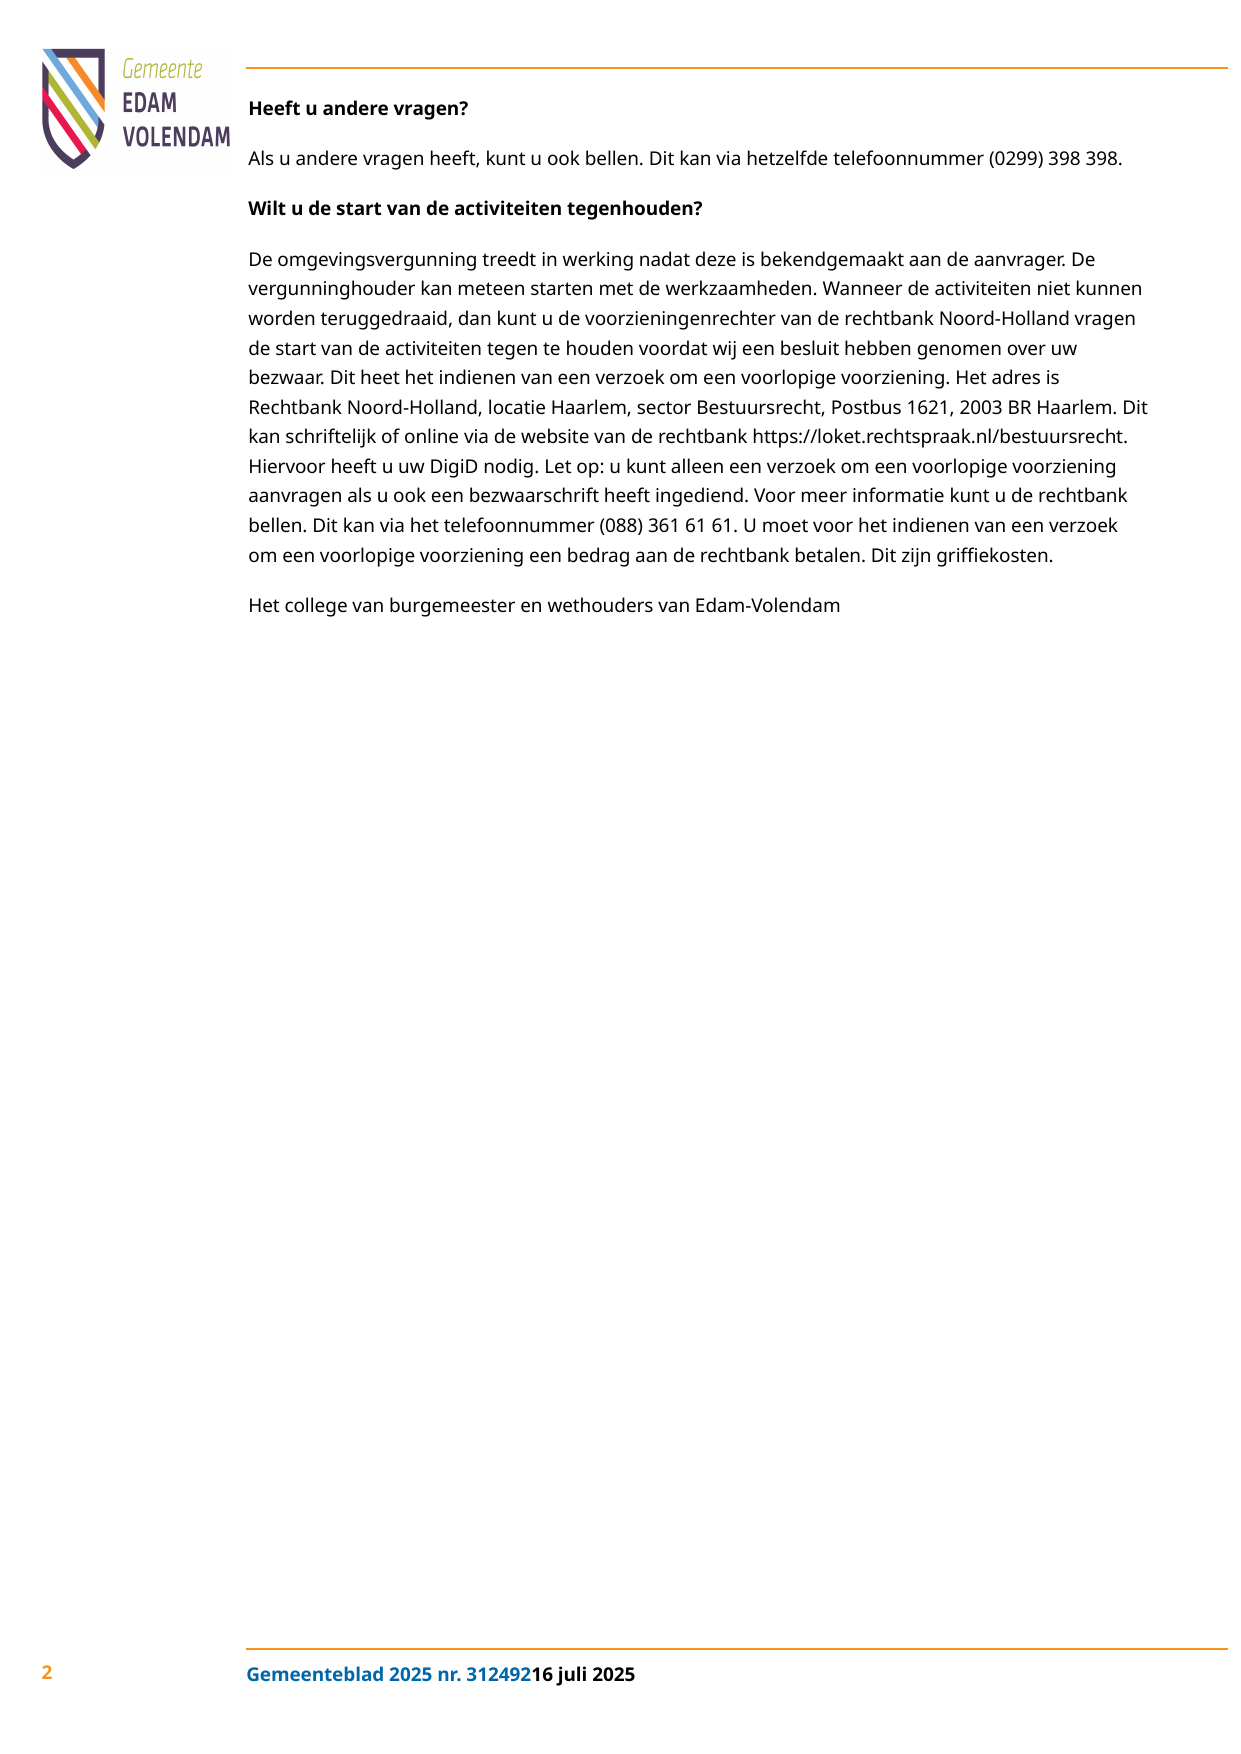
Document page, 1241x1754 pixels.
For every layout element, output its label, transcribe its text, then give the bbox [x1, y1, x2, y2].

picture [41, 47, 231, 172]
text Het college van burgemeester en wethouders van Edam-Volendam [248, 592, 1152, 618]
text Heeft u andere vragen? [248, 95, 1152, 121]
text De omgevingsvergunning treedt in werking nadat deze is bekendgemaakt aan de aanvrager. De vergunninghouder kan meteen starten met de werkzaamheden. Wanneer de activiteiten niet kunnen worden teruggedraaid, dan kunt u de voorzieningenrechter van de rechtbank Noord-Holland vragen de start van de activiteiten tegen te houden voordat wij een besluit hebben genomen over uw bezwaar. Dit heet het indienen van een verzoek om een voorlopige voorziening. Het adres is Rechtbank Noord-Holland, locatie Haarlem, sector Bestuursrecht, Postbus 1621, 2003 BR Haarlem. Dit kan schriftelijk of online via de website van de rechtbank https://loket.rechtspraak.nl/bestuursrecht. Hiervoor heeft u uw DigiD nodig. Let op: u kunt alleen een verzoek om een voorlopige voorziening aanvragen als u ook een bezwaarschrift heeft ingediend. Voor meer informatie kunt u de rechtbank bellen. Dit kan via het telefoonnummer (088) 361 61 61. U moet voor het indienen van een verzoek om een voorlopige voorziening een bedrag aan de rechtbank betalen. Dit zijn griffiekosten. [248, 246, 1152, 568]
text Als u andere vragen heeft, kunt u ook bellen. Dit kan via hetzelfde telefoonnummer (0299) 398 398. [248, 145, 1152, 171]
text Wilt u de start van de activiteiten tegenhouden? [248, 196, 1152, 221]
